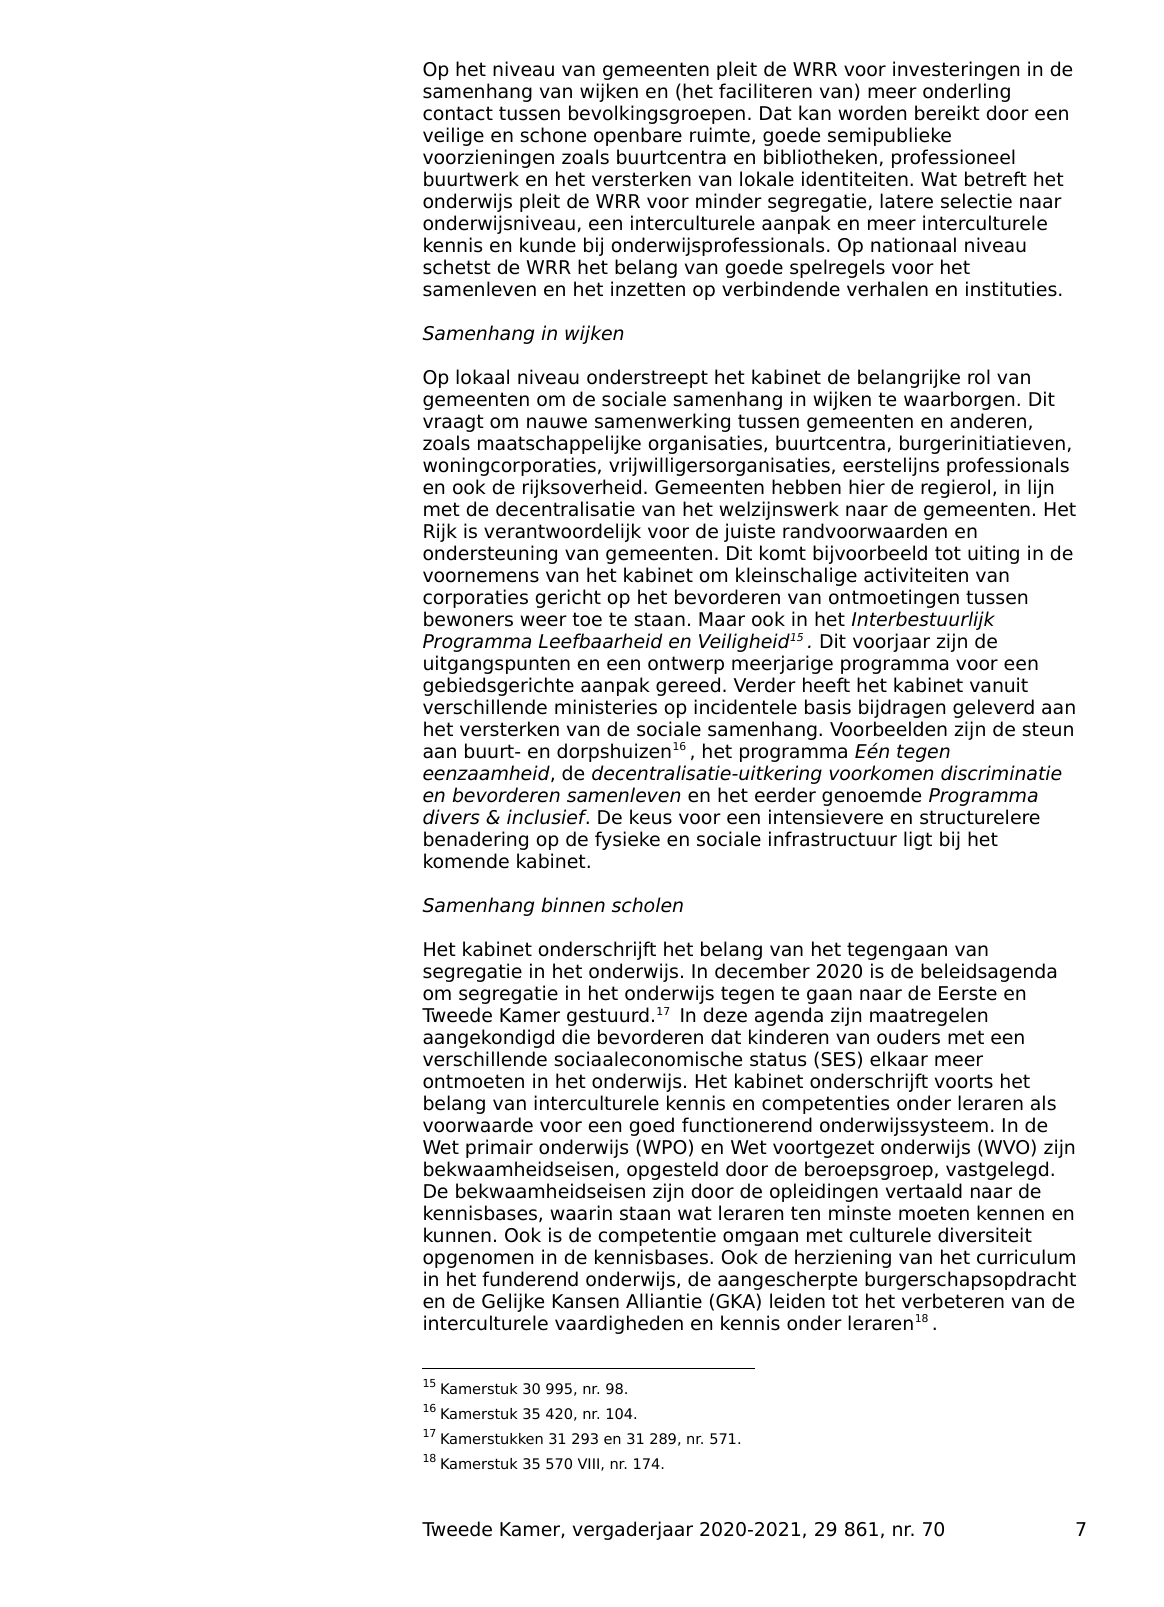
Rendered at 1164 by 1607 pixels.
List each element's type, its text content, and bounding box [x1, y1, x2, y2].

text Op lokaal niveau onderstreept het kabinet de belangrijke rol van gemeenten om de sociale samenhang in wijken te waarborgen. Dit vraagt om nauwe samenwerking tussen gemeenten en anderen, zoals maatschappelijke organisaties, buurtcentra, burgerinitiatieven, woningcorporaties, vrijwilligersorganisaties, eerstelijns professionals en ook de rijksoverheid. Gemeenten hebben hier de regierol, in lijn met de decentralisatie van het welzijnswerk naar de gemeenten. Het Rijk is verantwoordelijk voor de juiste randvoorwaarden en ondersteuning van gemeenten. Dit komt bijvoorbeeld tot uiting in de voornemens van het kabinet om kleinschalige activiteiten van corporaties gericht op het bevorderen van ontmoetingen tussen bewoners weer toe te staan. Maar ook in het Interbestuurlijk Programma Leefbaarheid en Veiligheid. Dit voorjaar zijn de uitgangspunten en een ontwerp meerjarige programma voor een gebiedsgerichte aanpak gereed. Verder heeft het kabinet vanuit verschillende ministeries op incidentele basis bijdragen geleverd aan het versterken van de sociale samenhang. Voorbeelden zijn de steun aan buurt- en dorpshuizen, het programma Eén tegen eenzaamheid, de decentralisatie-uitkering voorkomen discriminatie en bevorderen samenleven en het eerder genoemde Programma divers & inclusief. De keus voor een intensievere en structurelere benadering op de fysieke en sociale infrastructuur ligt bij het komende kabinet. [422, 367, 1087, 873]
subtitle Samenhang binnen scholen [422, 895, 1087, 917]
text Kamerstuk 35 420, nr. 104. [422, 1402, 1087, 1424]
text Kamerstuk 30 995, nr. 98. [422, 1377, 1087, 1399]
text Kamerstukken 31 293 en 31 289, nr. 571. [422, 1427, 1087, 1449]
text Het kabinet onderschrijft het belang van het tegengaan van segregatie in het onderwijs. In december 2020 is de beleidsagenda om segregatie in het onderwijs tegen te gaan naar de Eerste en Tweede Kamer gestuurd. In deze agenda zijn maatregelen aangekondigd die bevorderen dat kinderen van ouders met een verschillende sociaaleconomische status (SES) elkaar meer ontmoeten in het onderwijs. Het kabinet onderschrijft voorts het belang van interculturele kennis en competenties onder leraren als voorwaarde voor een goed functionerend onderwijssysteem. In de Wet primair onderwijs (WPO) en Wet voortgezet onderwijs (WVO) zijn bekwaamheidseisen, opgesteld door de beroepsgroep, vastgelegd. De bekwaamheidseisen zijn door de opleidingen vertaald naar de kennisbases, waarin staan wat leraren ten minste moeten kennen en kunnen. Ook is de competentie omgaan met culturele diversiteit opgenomen in de kennisbases. Ook de herziening van het curriculum in het funderend onderwijs, de aangescherpte burgerschapsopdracht en de Gelijke Kansen Alliantie (GKA) leiden tot het verbeteren van de interculturele vaardigheden en kennis onder leraren. [422, 939, 1087, 1335]
text Op het niveau van gemeenten pleit de WRR voor investeringen in de samenhang van wijken en (het faciliteren van) meer onderling contact tussen bevolkingsgroepen. Dat kan worden bereikt door een veilige en schone openbare ruimte, goede semipublieke voorzieningen zoals buurtcentra en bibliotheken, professioneel buurtwerk en het versterken van lokale identiteiten. Wat betreft het onderwijs pleit de WRR voor minder segregatie, latere selectie naar onderwijsniveau, een interculturele aanpak en meer interculturele kennis en kunde bij onderwijsprofessionals. Op nationaal niveau schetst de WRR het belang van goede spelregels voor het samenleven en het inzetten op verbindende verhalen en instituties. [422, 59, 1087, 301]
subtitle Samenhang in wijken [422, 323, 1087, 345]
text Kamerstuk 35 570 VIII, nr. 174. [422, 1452, 1087, 1474]
